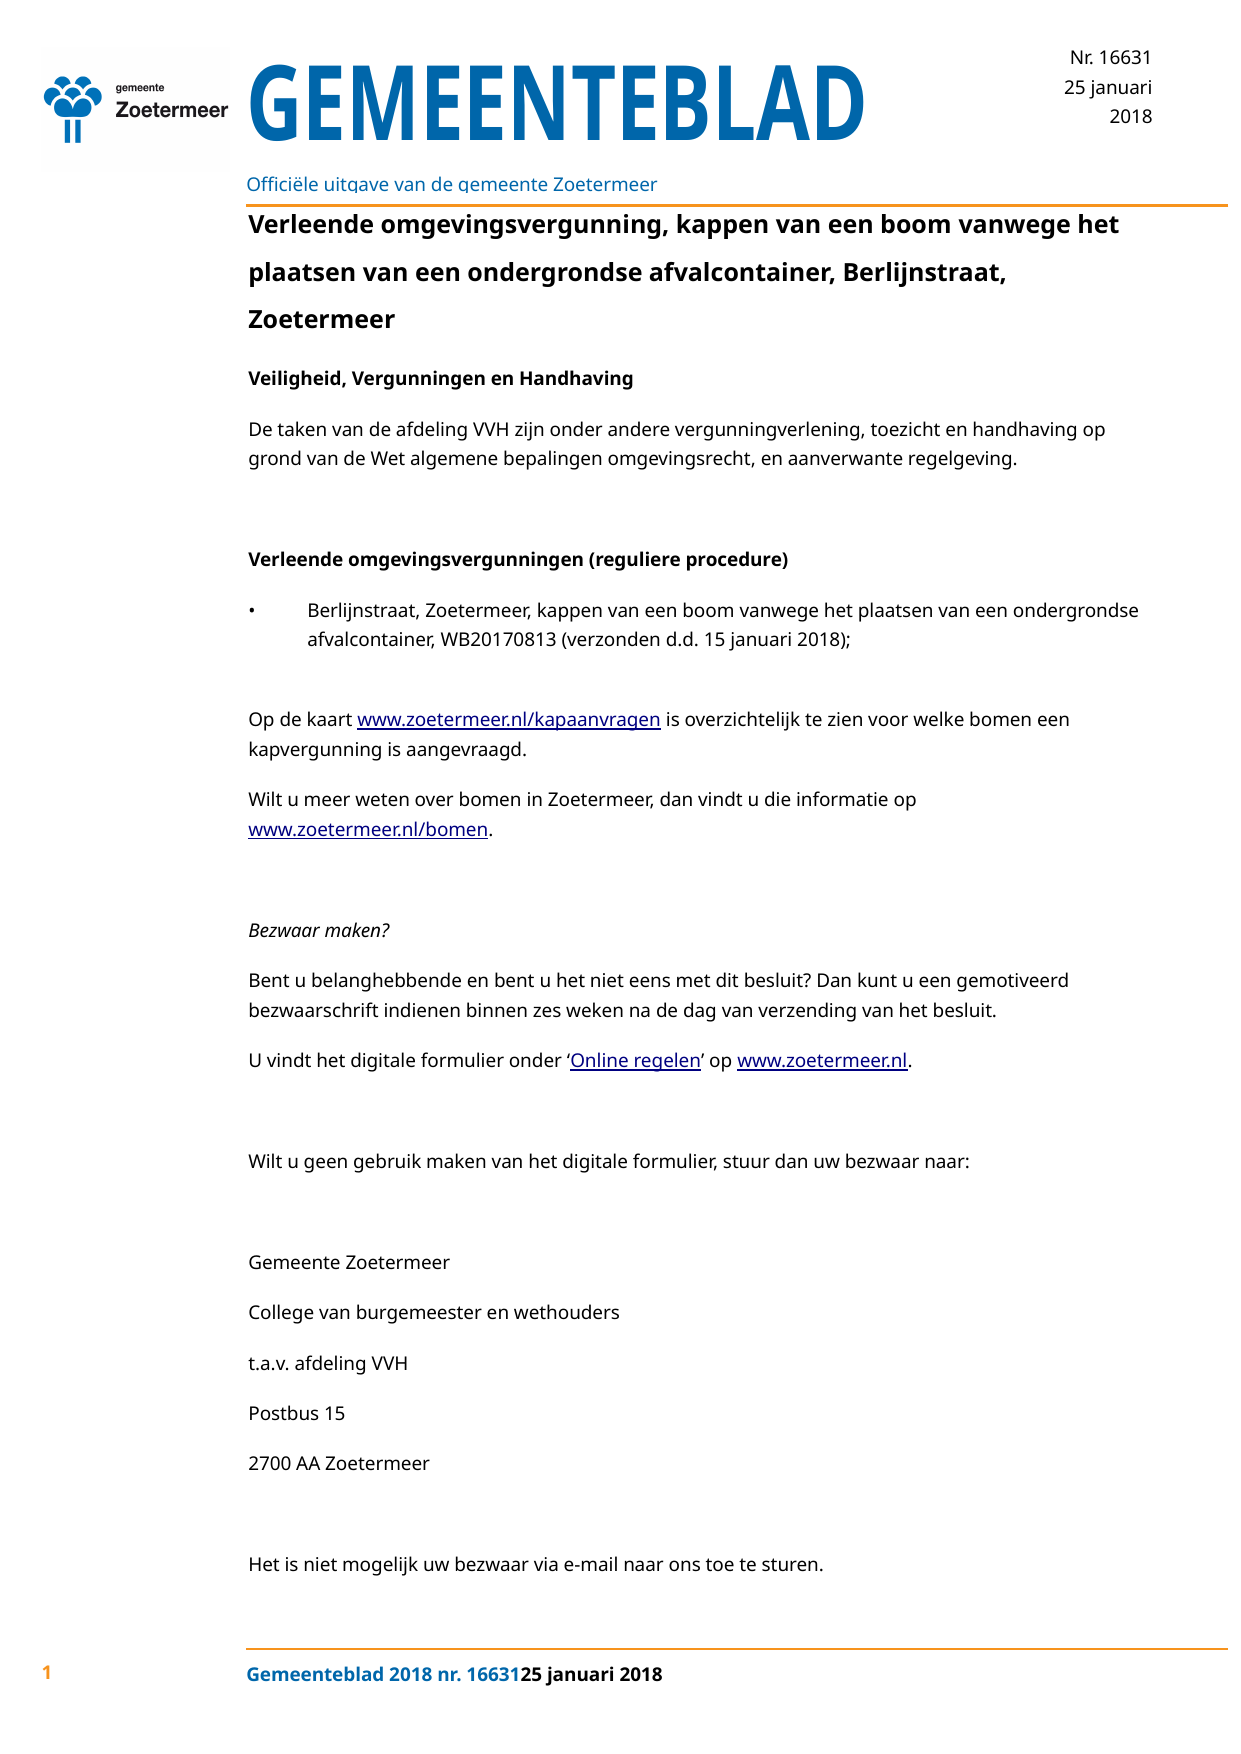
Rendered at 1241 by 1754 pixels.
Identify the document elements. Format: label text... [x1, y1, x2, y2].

text Verleende omgevingsvergunning, kappen van een boom vanwege het plaatsen van een ondergrondse afvalcontainer, Berlijnstraat, Zoetermeer [248, 207, 1152, 336]
text Wilt u geen gebruik maken van het digitale formulier, stuur dan uw bezwaar naar: [248, 1148, 1152, 1174]
text 2700 AA Zoetermeer [248, 1451, 1152, 1476]
picture [41, 47, 231, 172]
list Berlijnstraat, Zoetermeer, kappen van een boom vanwege het plaatsen van een ondergrondse afvalcontainer, WB20170813 (verzonden d.d. 15 januari 2018); [248, 597, 1152, 652]
text Veiligheid, Vergunningen en Handhaving [248, 366, 1152, 391]
text U vindt het digitale formulier onder ‘Online regelen’ op www.zoetermeer.nl. [248, 1047, 1152, 1073]
text Bent u belanghebbende en bent u het niet eens met dit besluit? Dan kunt u een gemotiveerd bezwaarschrift indienen binnen zes weken na de dag van verzending van het besluit. [248, 967, 1152, 1022]
text College van burgemeester en wethouders [248, 1299, 1152, 1325]
text Postbus 15 [248, 1400, 1152, 1426]
text De taken van de afdeling VVH zijn onder andere vergunningverlening, toezicht en handhaving op grond van de Wet algemene bepalingen omgevingsrecht, en aanverwante regelgeving. [248, 416, 1152, 471]
text Bezwaar maken? [248, 917, 1152, 942]
text t.a.v. afdeling VVH [248, 1350, 1152, 1375]
text Het is niet mogelijk uw bezwaar via e-mail naar ons toe te sturen. [248, 1551, 1152, 1577]
text Verleende omgevingsvergunningen (reguliere procedure) [248, 546, 1152, 572]
text Op de kaart www.zoetermeer.nl/kapaanvragen is overzichtelijk te zien voor welke bomen een kapvergunning is aangevraagd. [248, 706, 1152, 762]
text Wilt u meer weten over bomen in Zoetermeer, dan vindt u die informatie op www.zoetermeer.nl/bomen. [248, 786, 1152, 842]
text Gemeente Zoetermeer [248, 1249, 1152, 1274]
